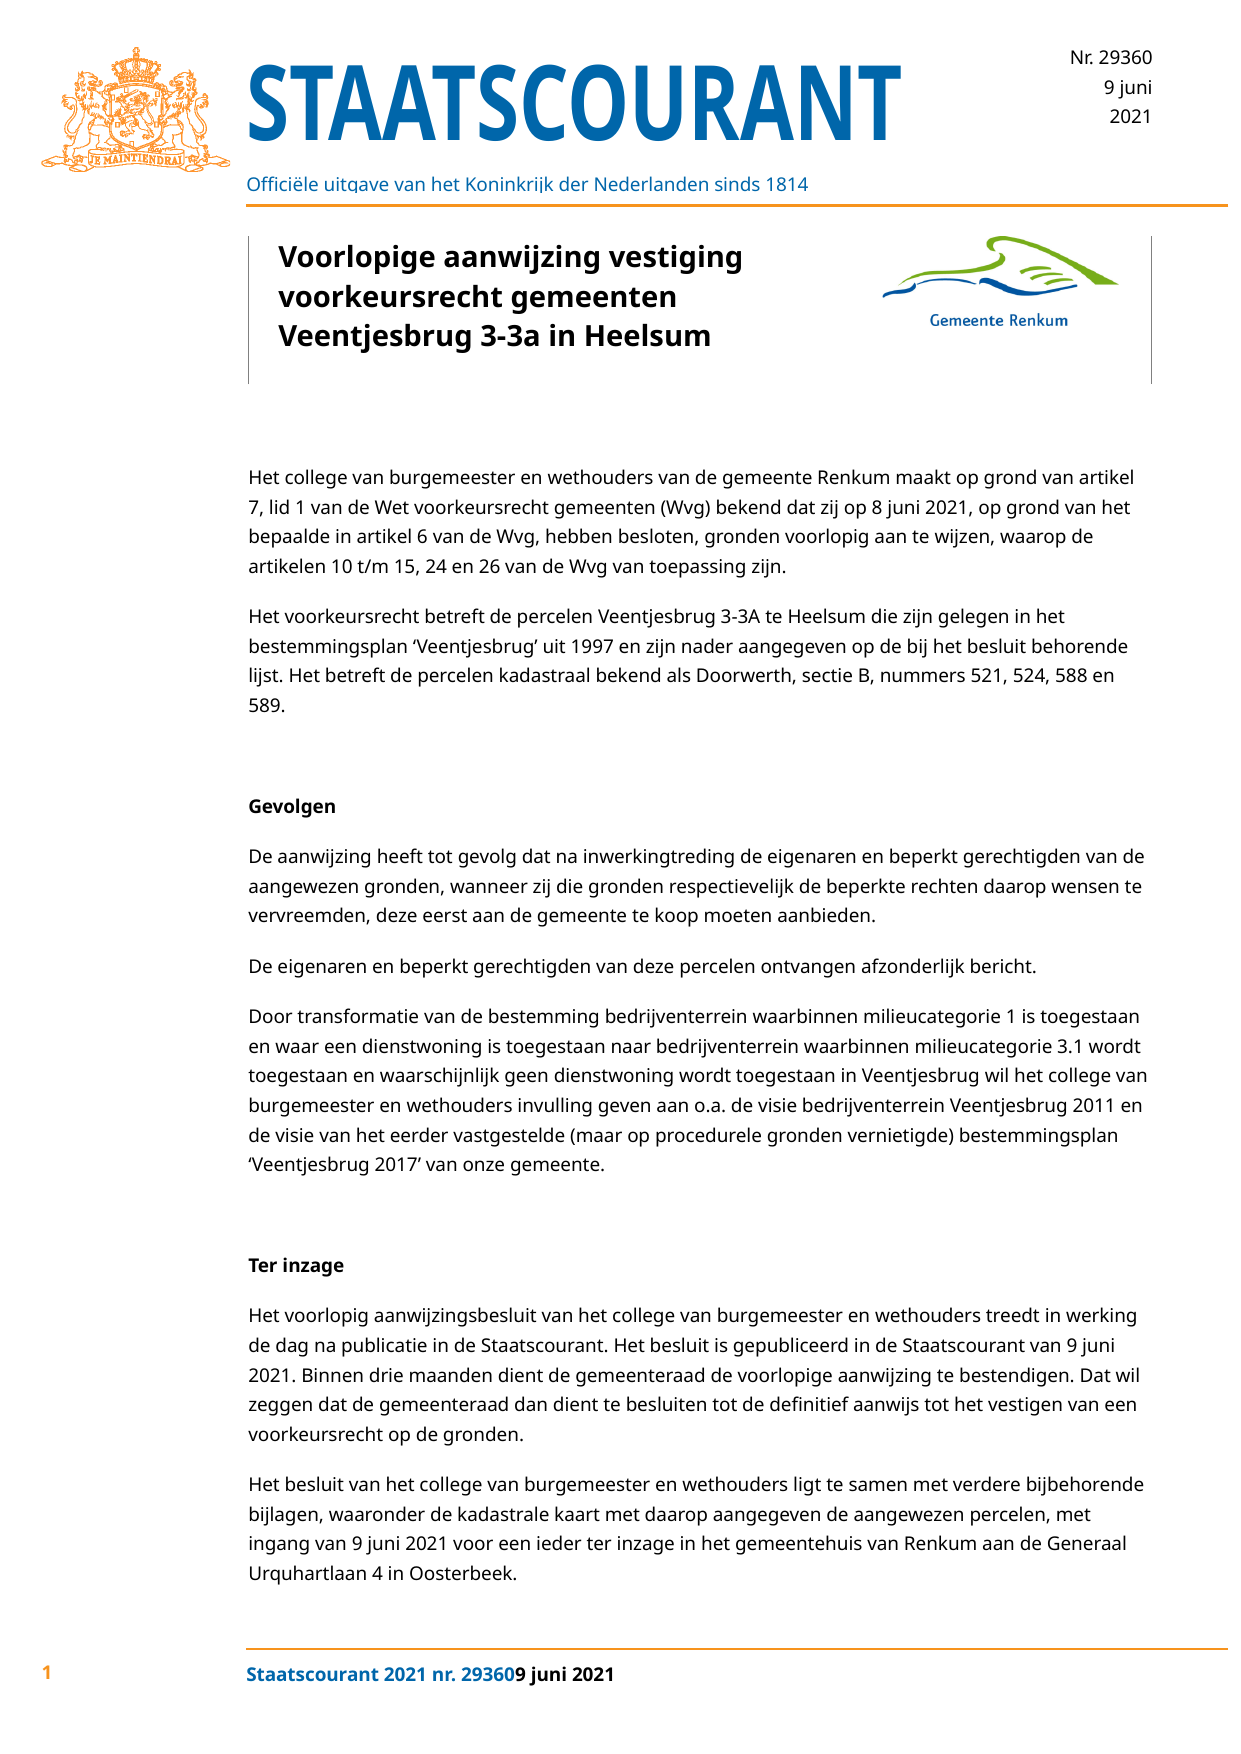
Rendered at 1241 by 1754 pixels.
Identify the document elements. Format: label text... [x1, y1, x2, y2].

picture [882, 236, 1119, 326]
picture [41, 47, 231, 172]
table_header Voorlopige aanwijzing vestiging voorkeursrecht gemeenten Veentjesbrug 3-3a in Heelsum [249, 236, 850, 384]
text Ter inzage [248, 1252, 1152, 1278]
text Het college van burgemeester en wethouders van de gemeente Renkum maakt op grond van artikel 7, lid 1 van de Wet voorkeursrecht gemeenten (Wvg) bekend dat zij op 8 juni 2021, op grond van het bepaalde in artikel 6 van de Wvg, hebben besloten, gronden voorlopig aan te wijzen, waarop de artikelen 10 t/m 15, 24 en 26 van de Wvg van toepassing zijn. [248, 464, 1152, 579]
text Door transformatie van de bestemming bedrijventerrein waarbinnen milieucategorie 1 is toegestaan en waar een dienstwoning is toegestaan naar bedrijventerrein waarbinnen milieucategorie 3.1 wordt toegestaan en waarschijnlijk geen dienstwoning wordt toegestaan in Veentjesbrug wil het college van burgemeester en wethouders invulling geven aan o.a. de visie bedrijventerrein Veentjesbrug 2011 en de visie van het eerder vastgestelde (maar op procedurele gronden vernietigde) bestemmingsplan ‘Veentjesbrug 2017’ van onze gemeente. [248, 1003, 1152, 1177]
text De aanwijzing heeft tot gevolg dat na inwerkingtreding de eigenaren en beperkt gerechtigden van de aangewezen gronden, wanneer zij die gronden respectievelijk de beperkte rechten daarop wensen te vervreemden, deze eerst aan de gemeente te koop moeten aanbieden. [248, 843, 1152, 928]
text Gevolgen [248, 793, 1152, 819]
text Het besluit van het college van burgemeester en wethouders ligt te samen met verdere bijbehorende bijlagen, waaronder de kadastrale kaart met daarop aangegeven de aangewezen percelen, met ingang van 9 juni 2021 voor een ieder ter inzage in het gemeentehuis van Renkum aan de Generaal Urquhartlaan 4 in Oosterbeek. [248, 1471, 1152, 1586]
text Het voorkeursrecht betreft de percelen Veentjesbrug 3-3A te Heelsum die zijn gelegen in het bestemmingsplan ‘Veentjesbrug’ uit 1997 en zijn nader aangegeven op de bij het besluit behorende lijst. Het betreft de percelen kadastraal bekend als Doorwerth, sectie B, nummers 521, 524, 588 en 589. [248, 603, 1152, 718]
text De eigenaren en beperkt gerechtigden van deze percelen ontvangen afzonderlijk bericht. [248, 953, 1152, 979]
table_header [850, 236, 1151, 384]
text Het voorlopig aanwijzingsbesluit van het college van burgemeester en wethouders treedt in werking de dag na publicatie in de Staatscourant. Het besluit is gepubliceerd in de Staatscourant van 9 juni 2021. Binnen drie maanden dient de gemeenteraad de voorlopige aanwijzing te bestendigen. Dat wil zeggen dat de gemeenteraad dan dient te besluiten tot de definitief aanwijs tot het vestigen van een voorkeursrecht op de gronden. [248, 1303, 1152, 1447]
